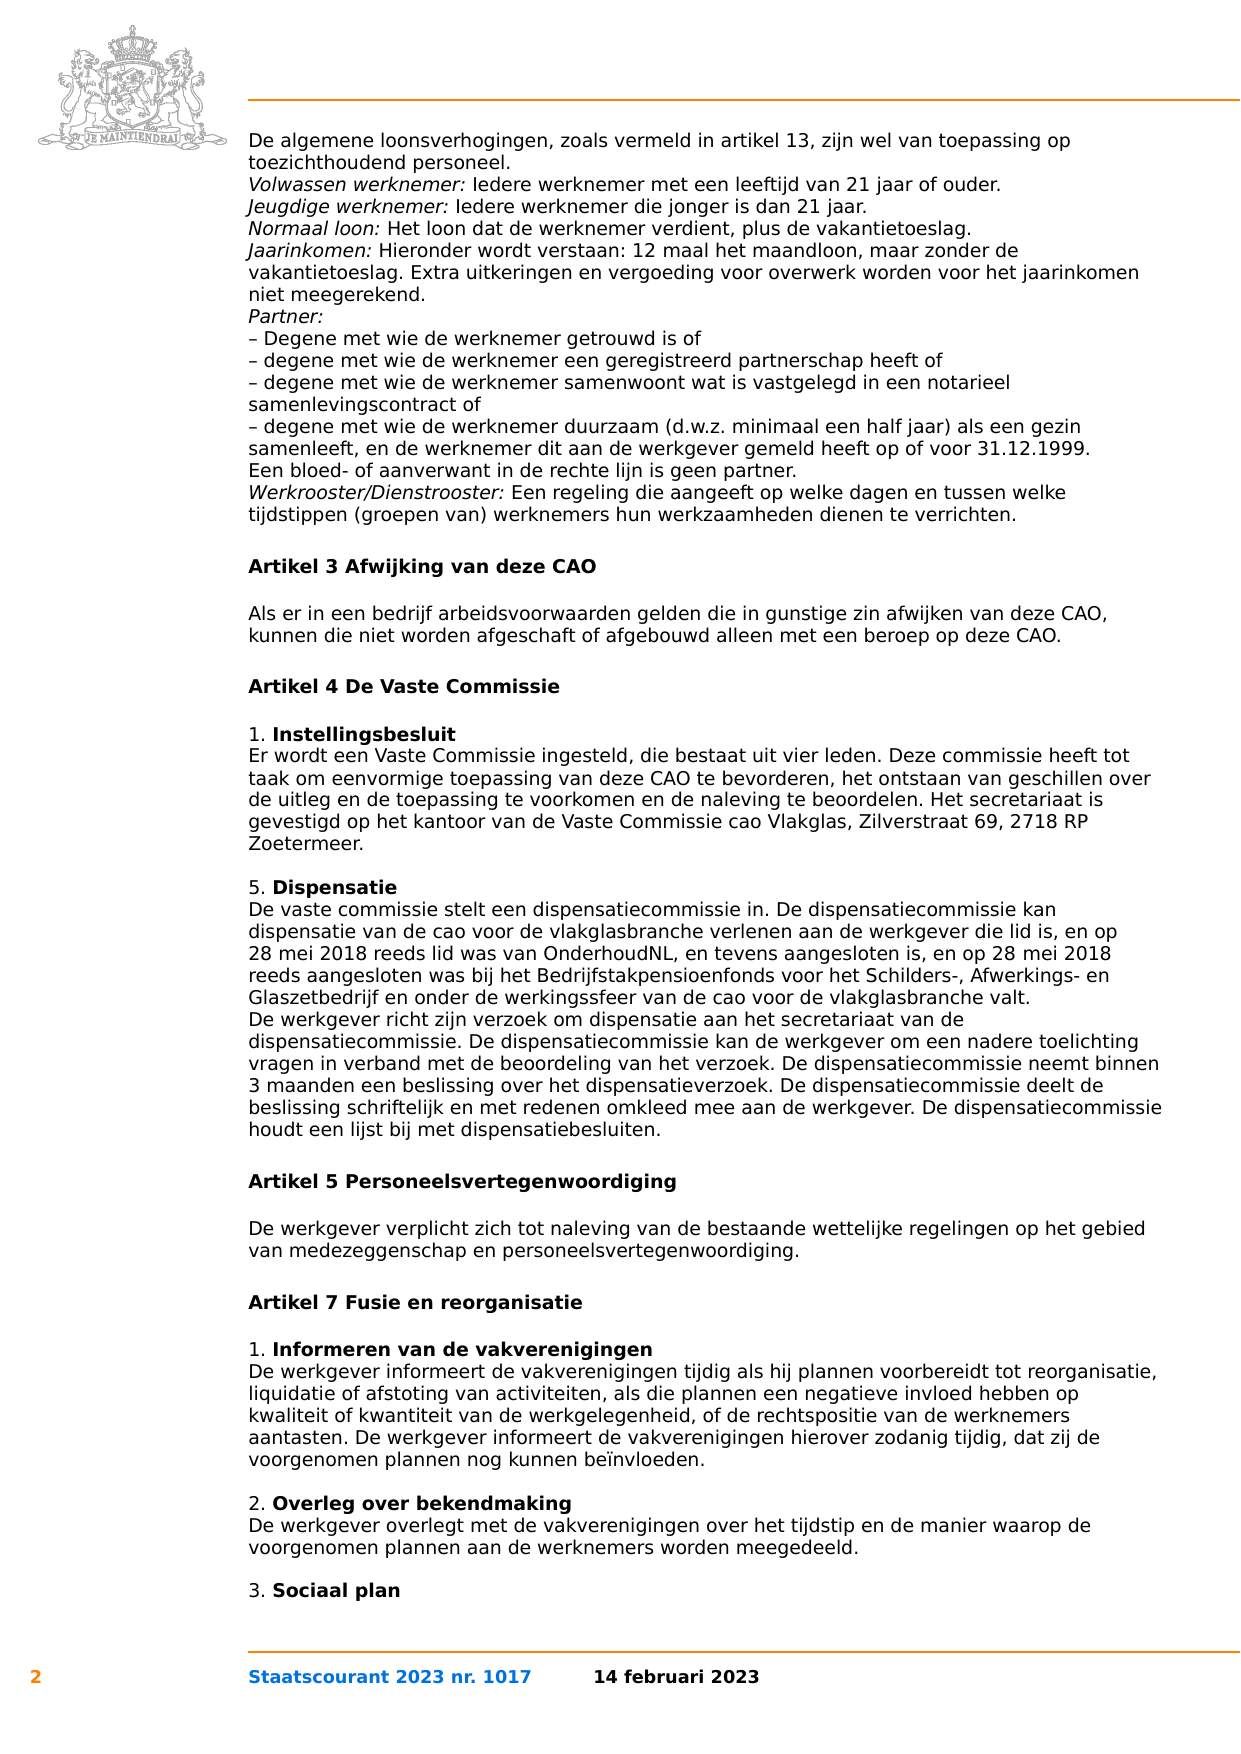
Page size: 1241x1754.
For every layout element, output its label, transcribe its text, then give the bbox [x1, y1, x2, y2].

text Volwassen werknemer: Iedere werknemer met een leeftijd van 21 jaar of ouder. [248, 174, 1163, 196]
text Als er in een bedrijf arbeidsvoorwaarden gelden die in gunstige zin afwijken van deze CAO, kunnen die niet worden afgeschaft of afgebouwd alleen met een beroep op deze CAO. [248, 602, 1163, 646]
text 2. Overleg over bekendmaking [248, 1493, 1163, 1514]
subtitle Artikel 4 De Vaste Commissie [248, 676, 1163, 698]
text De algemene loonsverhogingen, zoals vermeld in artikel 13, zijn wel van toepassing op toezichthoudend personeel. [248, 130, 1163, 174]
text Normaal loon: Het loon dat de werknemer verdient, plus de vakantietoeslag. [248, 218, 1163, 240]
text De werkgever richt zijn verzoek om dispensatie aan het secretariaat van de dispensatiecommissie. De dispensatiecommissie kan de werkgever om een nadere toelichting vragen in verband met de beoordeling van het verzoek. De dispensatiecommissie neemt binnen 3 maanden een beslissing over het dispensatieverzoek. De dispensatiecommissie deelt de beslissing schriftelijk en met redenen omkleed mee aan de werkgever. De dispensatiecommissie houdt een lijst bij met dispensatiebesluiten. [248, 1009, 1163, 1141]
text Een bloed- of aanverwant in de rechte lijn is geen partner. [248, 459, 1163, 482]
text Er wordt een Vaste Commissie ingesteld, die bestaat uit vier leden. Deze commissie heeft tot taak om eenvormige toepassing van deze CAO te bevorderen, het ontstaan van geschillen over de uitleg en de toepassing te voorkomen en de naleving te beoordelen. Het secretariaat is gevestigd op het kantoor van de Vaste Commissie cao Vlakglas, Zilverstraat 69, 2718 RP Zoetermeer. [248, 745, 1163, 855]
text – degene met wie de werknemer duurzaam (d.w.z. minimaal een half jaar) als een gezin samenleeft, en de werknemer dit aan de werkgever gemeld heeft op of voor 31.12.1999. [248, 416, 1163, 459]
text 1. Informeren van de vakverenigingen [248, 1339, 1163, 1361]
text De vaste commissie stelt een dispensatiecommissie in. De dispensatiecommissie kan dispensatie van de cao voor de vlakglasbranche verlenen aan de werkgever die lid is, en op 28 mei 2018 reeds lid was van OnderhoudNL, en tevens aangesloten is, en op 28 mei 2018 reeds aangesloten was bij het Bedrijfstakpensioenfonds voor het Schilders-, Afwerkings- en Glaszetbedrijf en onder de werkingssfeer van de cao voor de vlakglasbranche valt. [248, 899, 1163, 1009]
text 1. Instellingsbesluit [248, 723, 1163, 745]
text De werkgever verplicht zich tot naleving van de bestaande wettelijke regelingen op het gebied van medezeggenschap en personeelsvertegenwoordiging. [248, 1218, 1163, 1262]
text 5. Dispensatie [248, 877, 1163, 899]
text 3. Sociaal plan [248, 1580, 1163, 1602]
text – degene met wie de werknemer een geregistreerd partnerschap heeft of [248, 350, 1163, 372]
picture [38, 25, 227, 150]
text – degene met wie de werknemer samenwoont wat is vastgelegd in een notarieel samenlevingscontract of [248, 372, 1163, 416]
text De werkgever informeert de vakverenigingen tijdig als hij plannen voorbereidt tot reorganisatie, liquidatie of afstoting van activiteiten, als die plannen een negatieve invloed hebben op kwaliteit of kwantiteit van de werkgelegenheid, of de rechtspositie van de werknemers aantasten. De werkgever informeert de vakverenigingen hierover zodanig tijdig, dat zij de voorgenomen plannen nog kunnen beïnvloeden. [248, 1361, 1163, 1471]
text De werkgever overlegt met de vakverenigingen over het tijdstip en de manier waarop de voorgenomen plannen aan de werknemers worden meegedeeld. [248, 1514, 1163, 1558]
subtitle Artikel 3 Afwijking van deze CAO [248, 556, 1163, 577]
text Werkrooster/Dienstrooster: Een regeling die aangeeft op welke dagen en tussen welke tijdstippen (groepen van) werknemers hun werkzaamheden dienen te verrichten. [248, 482, 1163, 526]
text Jaarinkomen: Hieronder wordt verstaan: 12 maal het maandloon, maar zonder de vakantietoeslag. Extra uitkeringen en vergoeding voor overwerk worden voor het jaarinkomen niet meegerekend. [248, 240, 1163, 306]
subtitle Artikel 5 Personeelsvertegenwoordiging [248, 1171, 1163, 1193]
text Partner: [248, 306, 1163, 328]
subtitle Artikel 7 Fusie en reorganisatie [248, 1292, 1163, 1314]
text Jeugdige werknemer: Iedere werknemer die jonger is dan 21 jaar. [248, 196, 1163, 218]
text – Degene met wie de werknemer getrouwd is of [248, 328, 1163, 350]
